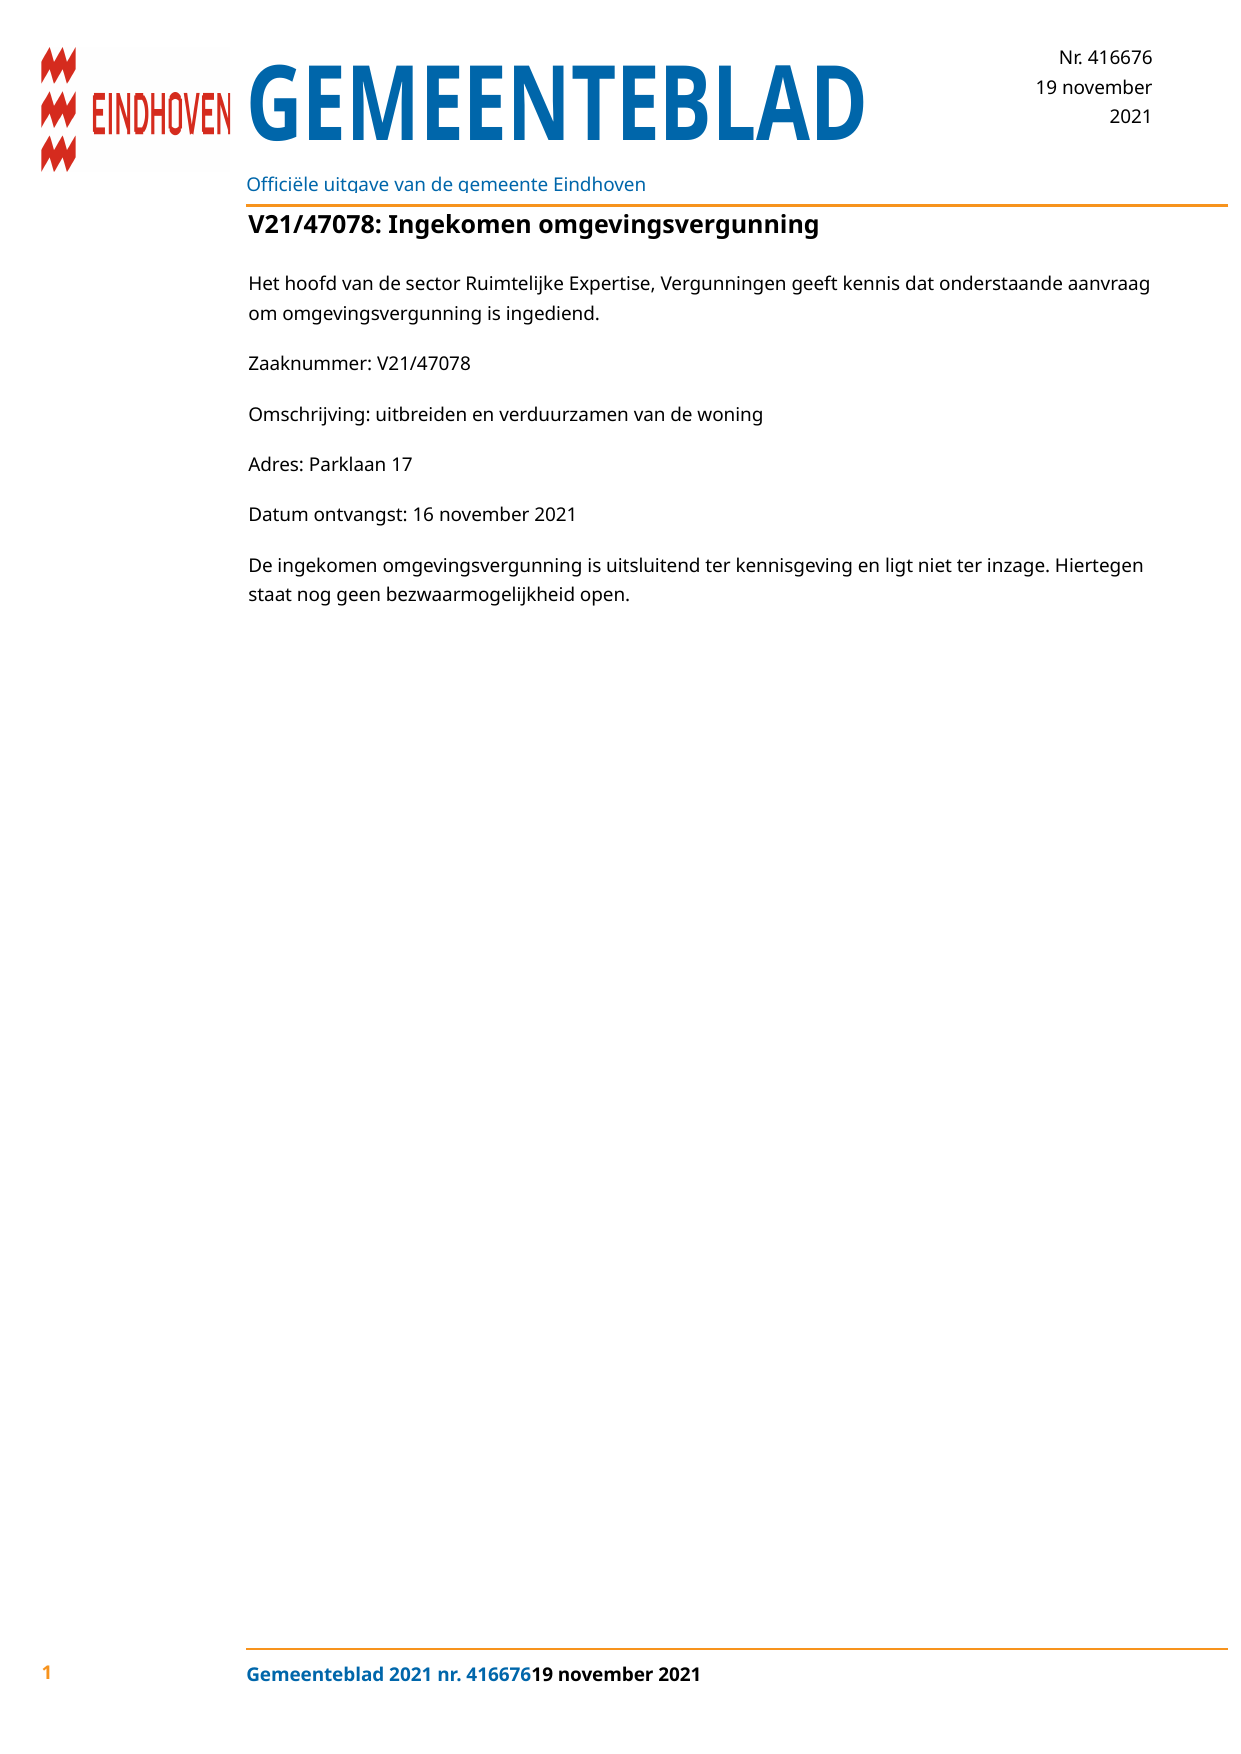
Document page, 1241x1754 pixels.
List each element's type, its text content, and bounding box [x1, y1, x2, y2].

text Adres: Parklaan 17 [248, 451, 1152, 477]
text V21/47078: Ingekomen omgevingsvergunning [248, 207, 1152, 241]
text Het hoofd van de sector Ruimtelijke Expertise, Vergunningen geeft kennis dat onderstaande aanvraag om omgevingsvergunning is ingediend. [248, 270, 1152, 326]
text Zaaknummer: V21/47078 [248, 350, 1152, 376]
text Datum ontvangst: 16 november 2021 [248, 502, 1152, 527]
text De ingekomen omgevingsvergunning is uitsluitend ter kennisgeving en ligt niet ter inzage. Hiertegen staat nog geen bezwaarmogelijkheid open. [248, 552, 1152, 607]
text Omschrijving: uitbreiden en verduurzamen van de woning [248, 401, 1152, 426]
picture [41, 47, 231, 172]
